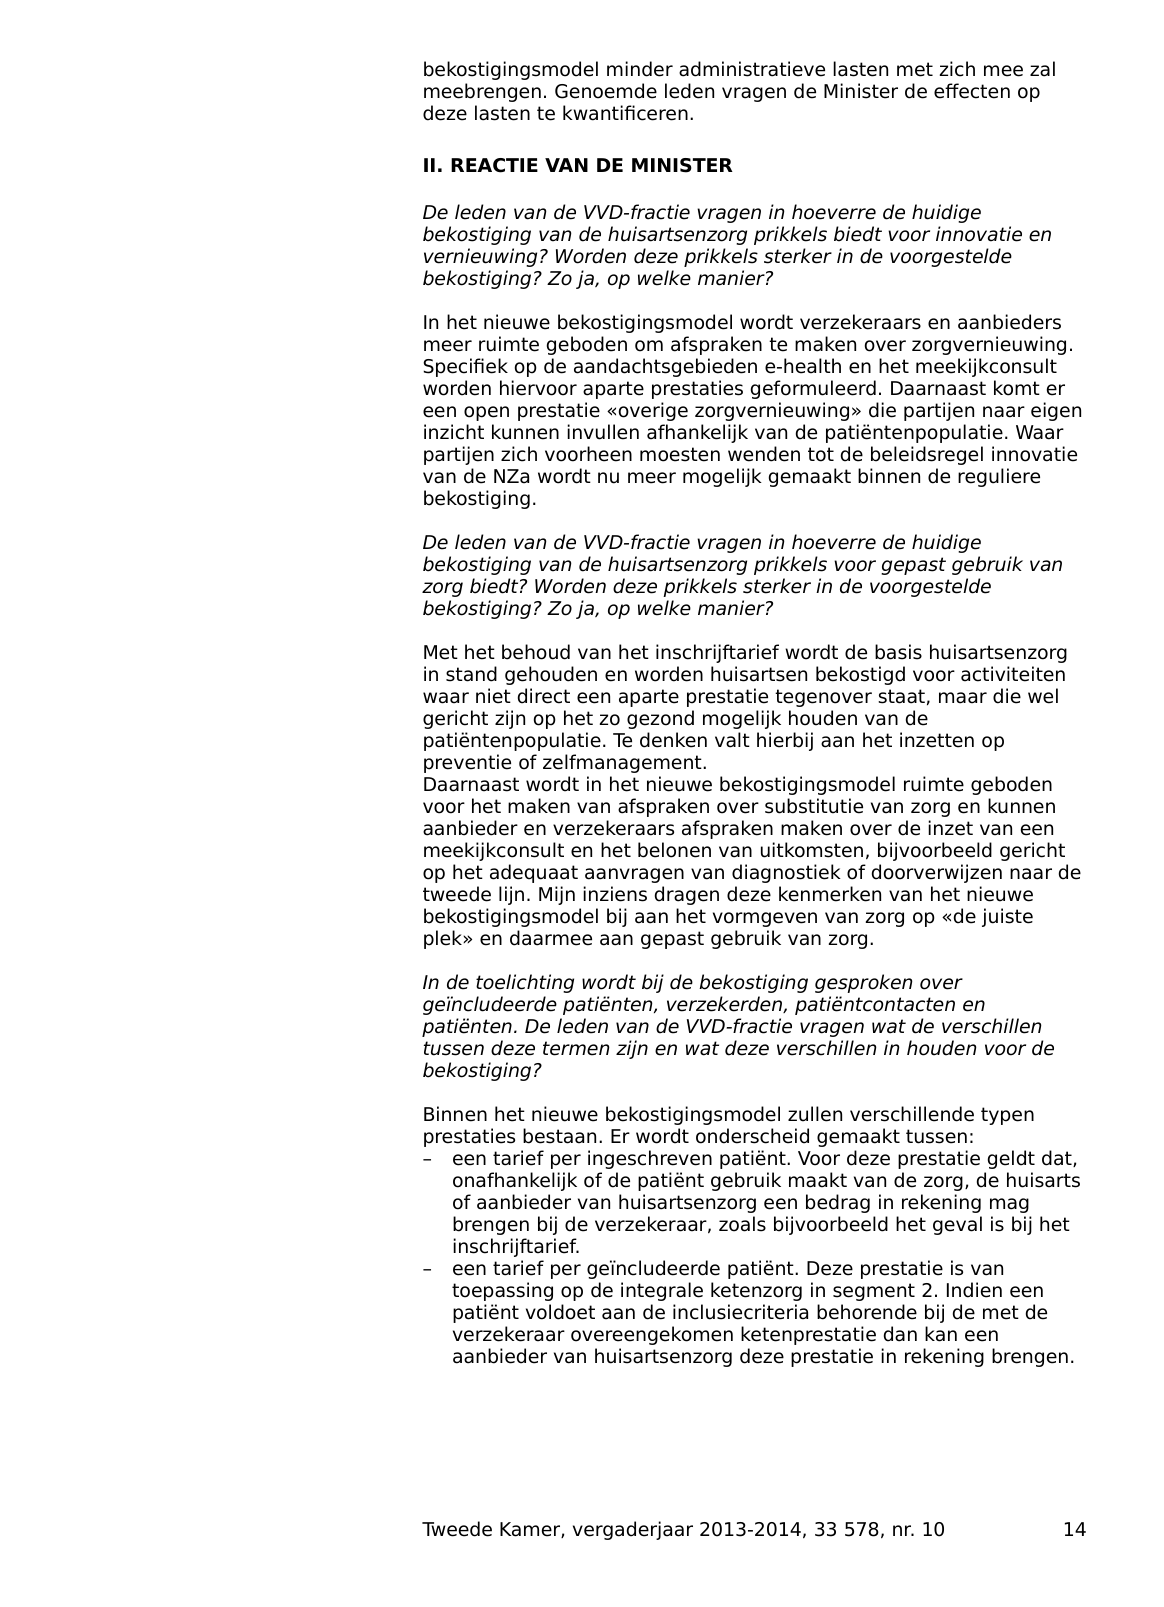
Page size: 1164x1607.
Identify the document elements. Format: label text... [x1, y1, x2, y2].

subtitle II. REACTIE VAN DE MINISTER [422, 155, 1087, 177]
text – een tarief per geïncludeerde patiënt. Deze prestatie is van toepassing op de integrale ketenzorg in segment 2. Indien een patiënt voldoet aan de inclusiecriteria behorende bij de met de verzekeraar overeengekomen ketenprestatie dan kan een aanbieder van huisartsenzorg deze prestatie in rekening brengen. [422, 1258, 1087, 1368]
text In het nieuwe bekostigingsmodel wordt verzekeraars en aanbieders meer ruimte geboden om afspraken te maken over zorgvernieuwing. Specifiek op de aandachtsgebieden e-health en het meekijkconsult worden hiervoor aparte prestaties geformuleerd. Daarnaast komt er een open prestatie «overige zorgvernieuwing» die partijen naar eigen inzicht kunnen invullen afhankelijk van de patiëntenpopulatie. Waar partijen zich voorheen moesten wenden tot de beleidsregel innovatie van de NZa wordt nu meer mogelijk gemaakt binnen de reguliere bekostiging. [422, 312, 1087, 510]
text Daarnaast wordt in het nieuwe bekostigingsmodel ruimte geboden voor het maken van afspraken over substitutie van zorg en kunnen aanbieder en verzekeraars afspraken maken over de inzet van een meekijkconsult en het belonen van uitkomsten, bijvoorbeeld gericht op het adequaat aanvragen van diagnostiek of doorverwijzen naar de tweede lijn. Mijn inziens dragen deze kenmerken van het nieuwe bekostigingsmodel bij aan het vormgeven van zorg op «de juiste plek» en daarmee aan gepast gebruik van zorg. [422, 774, 1087, 950]
text De leden van de VVD-fractie vragen in hoeverre de huidige bekostiging van de huisartsenzorg prikkels biedt voor innovatie en vernieuwing? Worden deze prikkels sterker in de voorgestelde bekostiging? Zo ja, op welke manier? [422, 202, 1087, 290]
text Binnen het nieuwe bekostigingsmodel zullen verschillende typen prestaties bestaan. Er wordt onderscheid gemaakt tussen: [422, 1104, 1087, 1148]
text In de toelichting wordt bij de bekostiging gesproken over geïncludeerde patiënten, verzekerden, patiëntcontacten en patiënten. De leden van de VVD-fractie vragen wat de verschillen tussen deze termen zijn en wat deze verschillen in houden voor de bekostiging? [422, 972, 1087, 1082]
text – een tarief per ingeschreven patiënt. Voor deze prestatie geldt dat, onafhankelijk of de patiënt gebruik maakt van de zorg, de huisarts of aanbieder van huisartsenzorg een bedrag in rekening mag brengen bij de verzekeraar, zoals bijvoorbeeld het geval is bij het inschrijftarief. [422, 1148, 1087, 1258]
text bekostigingsmodel minder administratieve lasten met zich mee zal meebrengen. Genoemde leden vragen de Minister de effecten op deze lasten te kwantificeren. [422, 59, 1087, 125]
text De leden van de VVD-fractie vragen in hoeverre de huidige bekostiging van de huisartsenzorg prikkels voor gepast gebruik van zorg biedt? Worden deze prikkels sterker in de voorgestelde bekostiging? Zo ja, op welke manier? [422, 532, 1087, 620]
text Met het behoud van het inschrijftarief wordt de basis huisartsenzorg in stand gehouden en worden huisartsen bekostigd voor activiteiten waar niet direct een aparte prestatie tegenover staat, maar die wel gericht zijn op het zo gezond mogelijk houden van de patiëntenpopulatie. Te denken valt hierbij aan het inzetten op preventie of zelfmanagement. [422, 642, 1087, 774]
